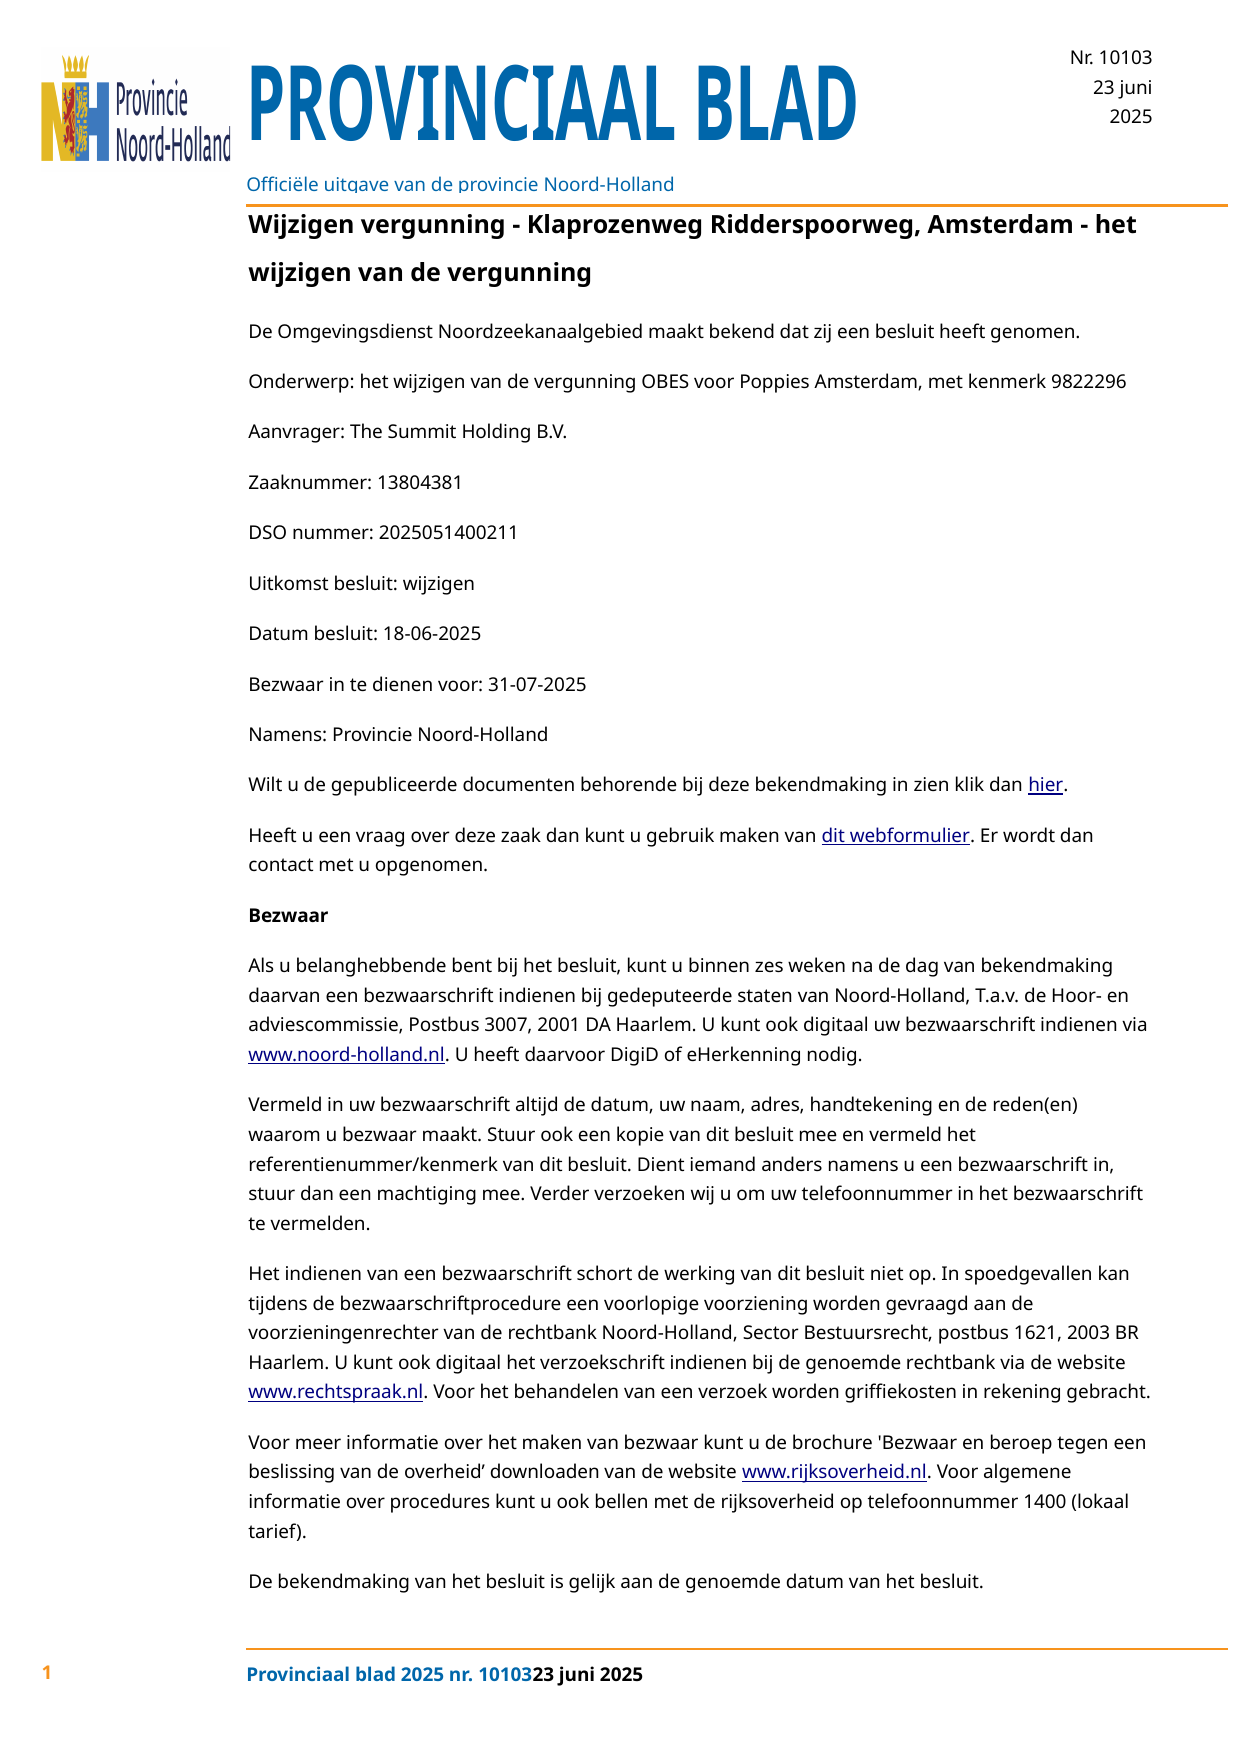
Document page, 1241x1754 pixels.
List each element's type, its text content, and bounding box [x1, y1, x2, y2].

text Datum besluit: 18-06-2025 [248, 620, 1152, 646]
text Heeft u een vraag over deze zaak dan kunt u gebruik maken van dit webformulier. Er wordt dan contact met u opgenomen. [248, 822, 1152, 877]
text Aanvrager: The Summit Holding B.V. [248, 419, 1152, 444]
text Voor meer informatie over het maken van bezwaar kunt u de brochure 'Bezwaar en beroep tegen een beslissing van de overheid’ downloaden van de website www.rijksoverheid.nl. Voor algemene informatie over procedures kunt u ook bellen met de rijksoverheid op telefoonnummer 1400 (lokaal tarief). [248, 1429, 1152, 1544]
text Namens: Provincie Noord-Holland [248, 721, 1152, 747]
text Onderwerp: het wijzigen van de vergunning OBES voor Poppies Amsterdam, met kenmerk 9822296 [248, 368, 1152, 394]
text De Omgevingsdienst Noordzeekanaalgebied maakt bekend dat zij een besluit heeft genomen. [248, 318, 1152, 344]
text Als u belanghebbende bent bij het besluit, kunt u binnen zes weken na de dag van bekendmaking daarvan een bezwaarschrift indienen bij gedeputeerde staten van Noord-Holland, T.a.v. de Hoor- en adviescommissie, Postbus 3007, 2001 DA Haarlem. U kunt ook digitaal uw bezwaarschrift indienen via www.noord-holland.nl. U heeft daarvoor DigiD of eHerkenning nodig. [248, 952, 1152, 1067]
text De bekendmaking van het besluit is gelijk aan de genoemde datum van het besluit. [248, 1568, 1152, 1594]
text Vermeld in uw bezwaarschrift altijd de datum, uw naam, adres, handtekening en de reden(en) waarom u bezwaar maakt. Stuur ook een kopie van dit besluit mee en vermeld het referentienummer/kenmerk van dit besluit. Dient iemand anders namens u een bezwaarschrift in, stuur dan een machtiging mee. Verder verzoeken wij u om uw telefoonnummer in het bezwaarschrift te vermelden. [248, 1092, 1152, 1236]
text DSO nummer: 2025051400211 [248, 519, 1152, 545]
text Uitkomst besluit: wijzigen [248, 570, 1152, 596]
picture [41, 47, 231, 172]
text Wilt u de gepubliceerde documenten behorende bij deze bekendmaking in zien klik dan hier. [248, 772, 1152, 797]
text Bezwaar [248, 902, 1152, 928]
text Het indienen van een bezwaarschrift schort de werking van dit besluit niet op. In spoedgevallen kan tijdens de bezwaarschriftprocedure een voorlopige voorziening worden gevraagd aan de voorzieningenrechter van de rechtbank Noord-Holland, Sector Bestuursrecht, postbus 1621, 2003 BR Haarlem. U kunt ook digitaal het verzoekschrift indienen bij de genoemde rechtbank via de website www.rechtspraak.nl. Voor het behandelen van een verzoek worden griffiekosten in rekening gebracht. [248, 1260, 1152, 1404]
text Wijzigen vergunning - Klaprozenweg Ridderspoorweg, Amsterdam - het wijzigen van de vergunning [248, 207, 1152, 288]
text Bezwaar in te dienen voor: 31-07-2025 [248, 671, 1152, 697]
text Zaaknummer: 13804381 [248, 469, 1152, 495]
